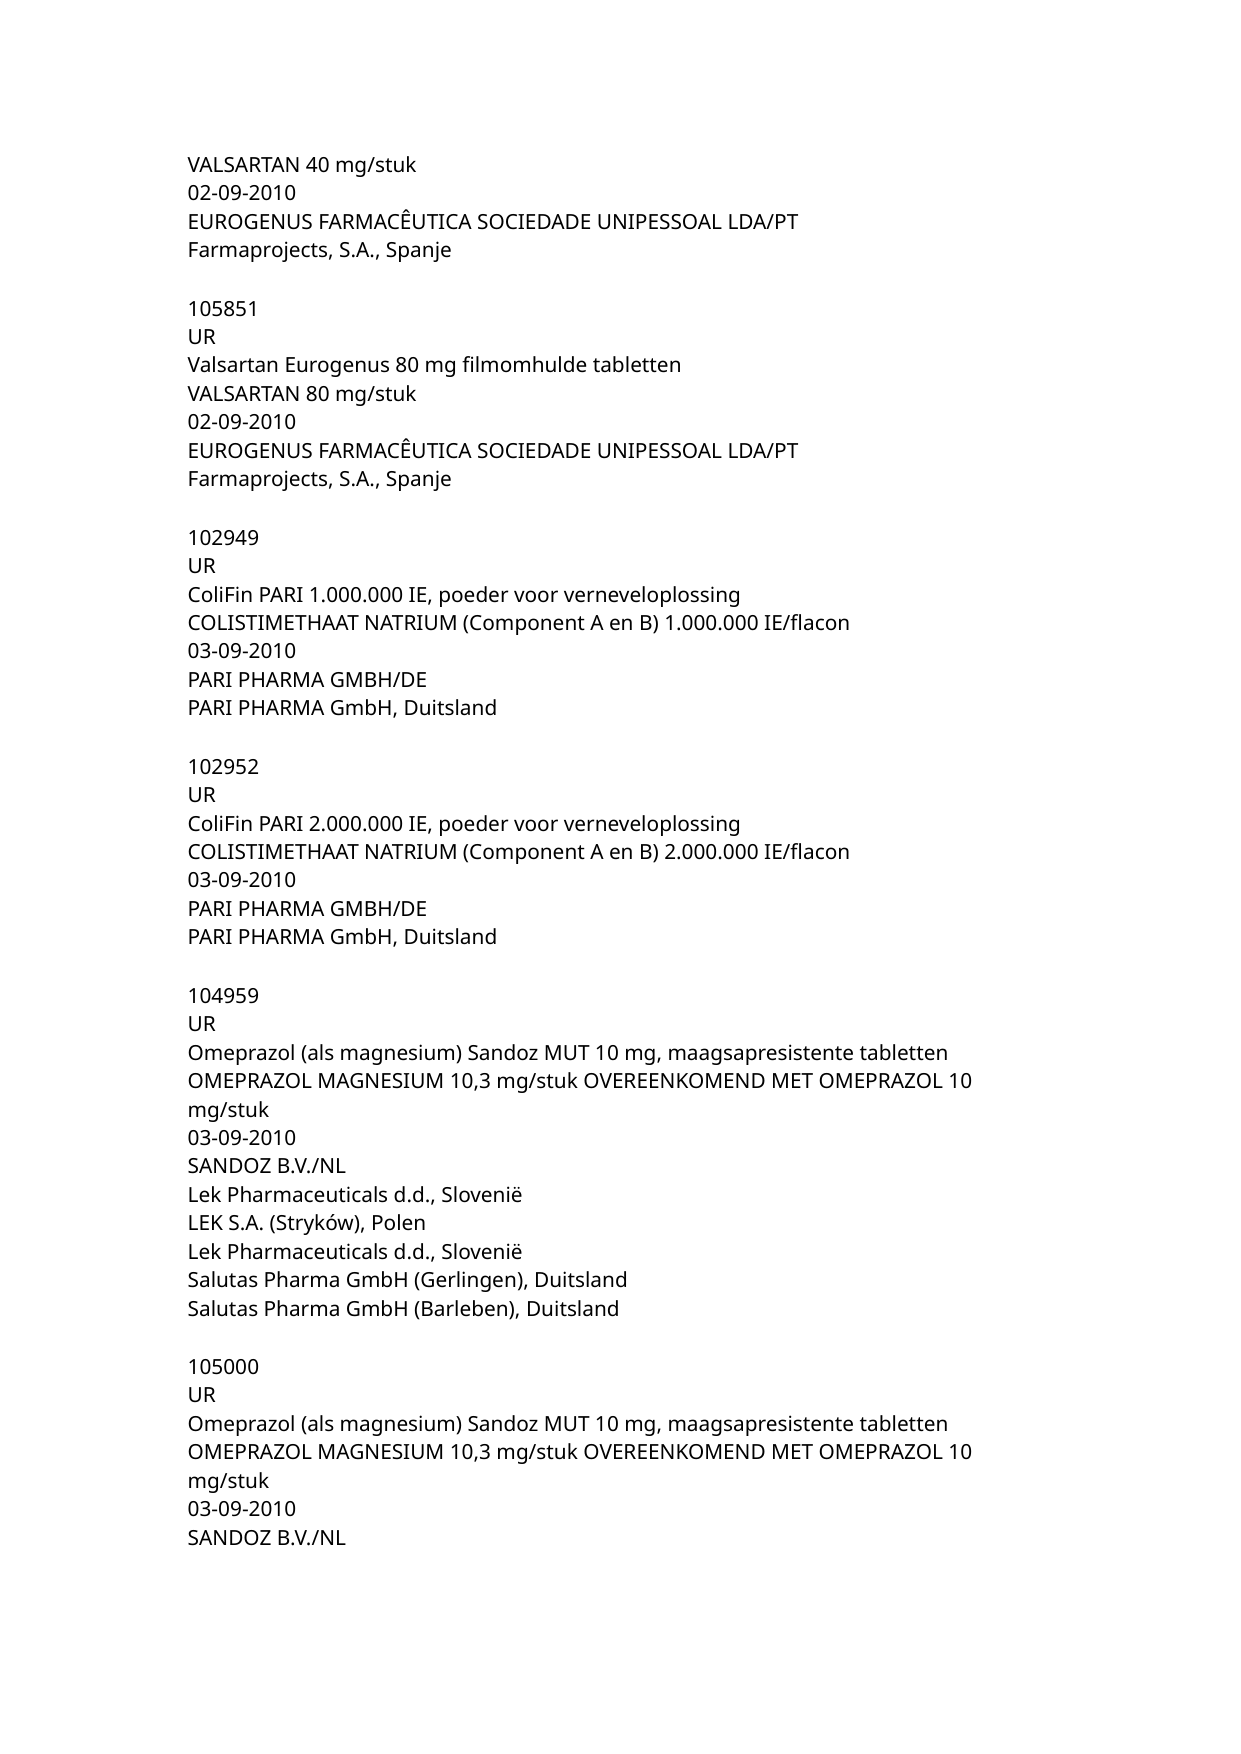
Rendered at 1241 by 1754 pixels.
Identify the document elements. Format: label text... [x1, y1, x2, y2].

text Lek Pharmaceuticals d.d., Slovenië [187, 1180, 1053, 1208]
text EUROGENUS FARMACÊUTICA SOCIEDADE UNIPESSOAL LDA/PT [187, 436, 1053, 464]
text SANDOZ B.V./NL [187, 1523, 1053, 1551]
text 02-09-2010 [187, 178, 1053, 207]
text 105000 [187, 1352, 1053, 1381]
text 102952 [187, 752, 1053, 780]
text COLISTIMETHAAT NATRIUM (Component A en B) 1.000.000 IE/flacon [187, 608, 1053, 637]
text 02-09-2010 [187, 407, 1053, 436]
text UR [187, 780, 1053, 809]
text 03-09-2010 [187, 637, 1053, 665]
text ColiFin PARI 2.000.000 IE, poeder voor verneveloplossing [187, 809, 1053, 837]
text UR [187, 551, 1053, 580]
text OMEPRAZOL MAGNESIUM 10,3 mg/stuk OVEREENKOMEND MET OMEPRAZOL 10 mg/stuk [187, 1066, 1053, 1123]
text 105851 [187, 294, 1053, 322]
text Farmaprojects, S.A., Spanje [187, 235, 1053, 264]
text Lek Pharmaceuticals d.d., Slovenië [187, 1237, 1053, 1265]
text 03-09-2010 [187, 1494, 1053, 1523]
text PARI PHARMA GMBH/DE [187, 665, 1053, 693]
text Salutas Pharma GmbH (Gerlingen), Duitsland [187, 1265, 1053, 1294]
text PARI PHARMA GMBH/DE [187, 894, 1053, 922]
text SANDOZ B.V./NL [187, 1152, 1053, 1180]
text 104959 [187, 981, 1053, 1009]
text LEK S.A. (Stryków), Polen [187, 1208, 1053, 1237]
text COLISTIMETHAAT NATRIUM (Component A en B) 2.000.000 IE/flacon [187, 837, 1053, 866]
text 03-09-2010 [187, 1123, 1053, 1152]
text EUROGENUS FARMACÊUTICA SOCIEDADE UNIPESSOAL LDA/PT [187, 207, 1053, 235]
text PARI PHARMA GmbH, Duitsland [187, 922, 1053, 951]
text 03-09-2010 [187, 866, 1053, 894]
text UR [187, 1009, 1053, 1038]
text PARI PHARMA GmbH, Duitsland [187, 693, 1053, 722]
text Omeprazol (als magnesium) Sandoz MUT 10 mg, maagsapresistente tabletten [187, 1409, 1053, 1437]
text UR [187, 322, 1053, 351]
text Farmaprojects, S.A., Spanje [187, 464, 1053, 493]
text VALSARTAN 80 mg/stuk [187, 379, 1053, 407]
text 102949 [187, 523, 1053, 551]
text VALSARTAN 40 mg/stuk [187, 150, 1053, 178]
text ColiFin PARI 1.000.000 IE, poeder voor verneveloplossing [187, 580, 1053, 608]
text Valsartan Eurogenus 80 mg filmomhulde tabletten [187, 351, 1053, 379]
text UR [187, 1381, 1053, 1409]
text OMEPRAZOL MAGNESIUM 10,3 mg/stuk OVEREENKOMEND MET OMEPRAZOL 10 mg/stuk [187, 1437, 1053, 1494]
text Salutas Pharma GmbH (Barleben), Duitsland [187, 1294, 1053, 1322]
text Omeprazol (als magnesium) Sandoz MUT 10 mg, maagsapresistente tabletten [187, 1038, 1053, 1066]
